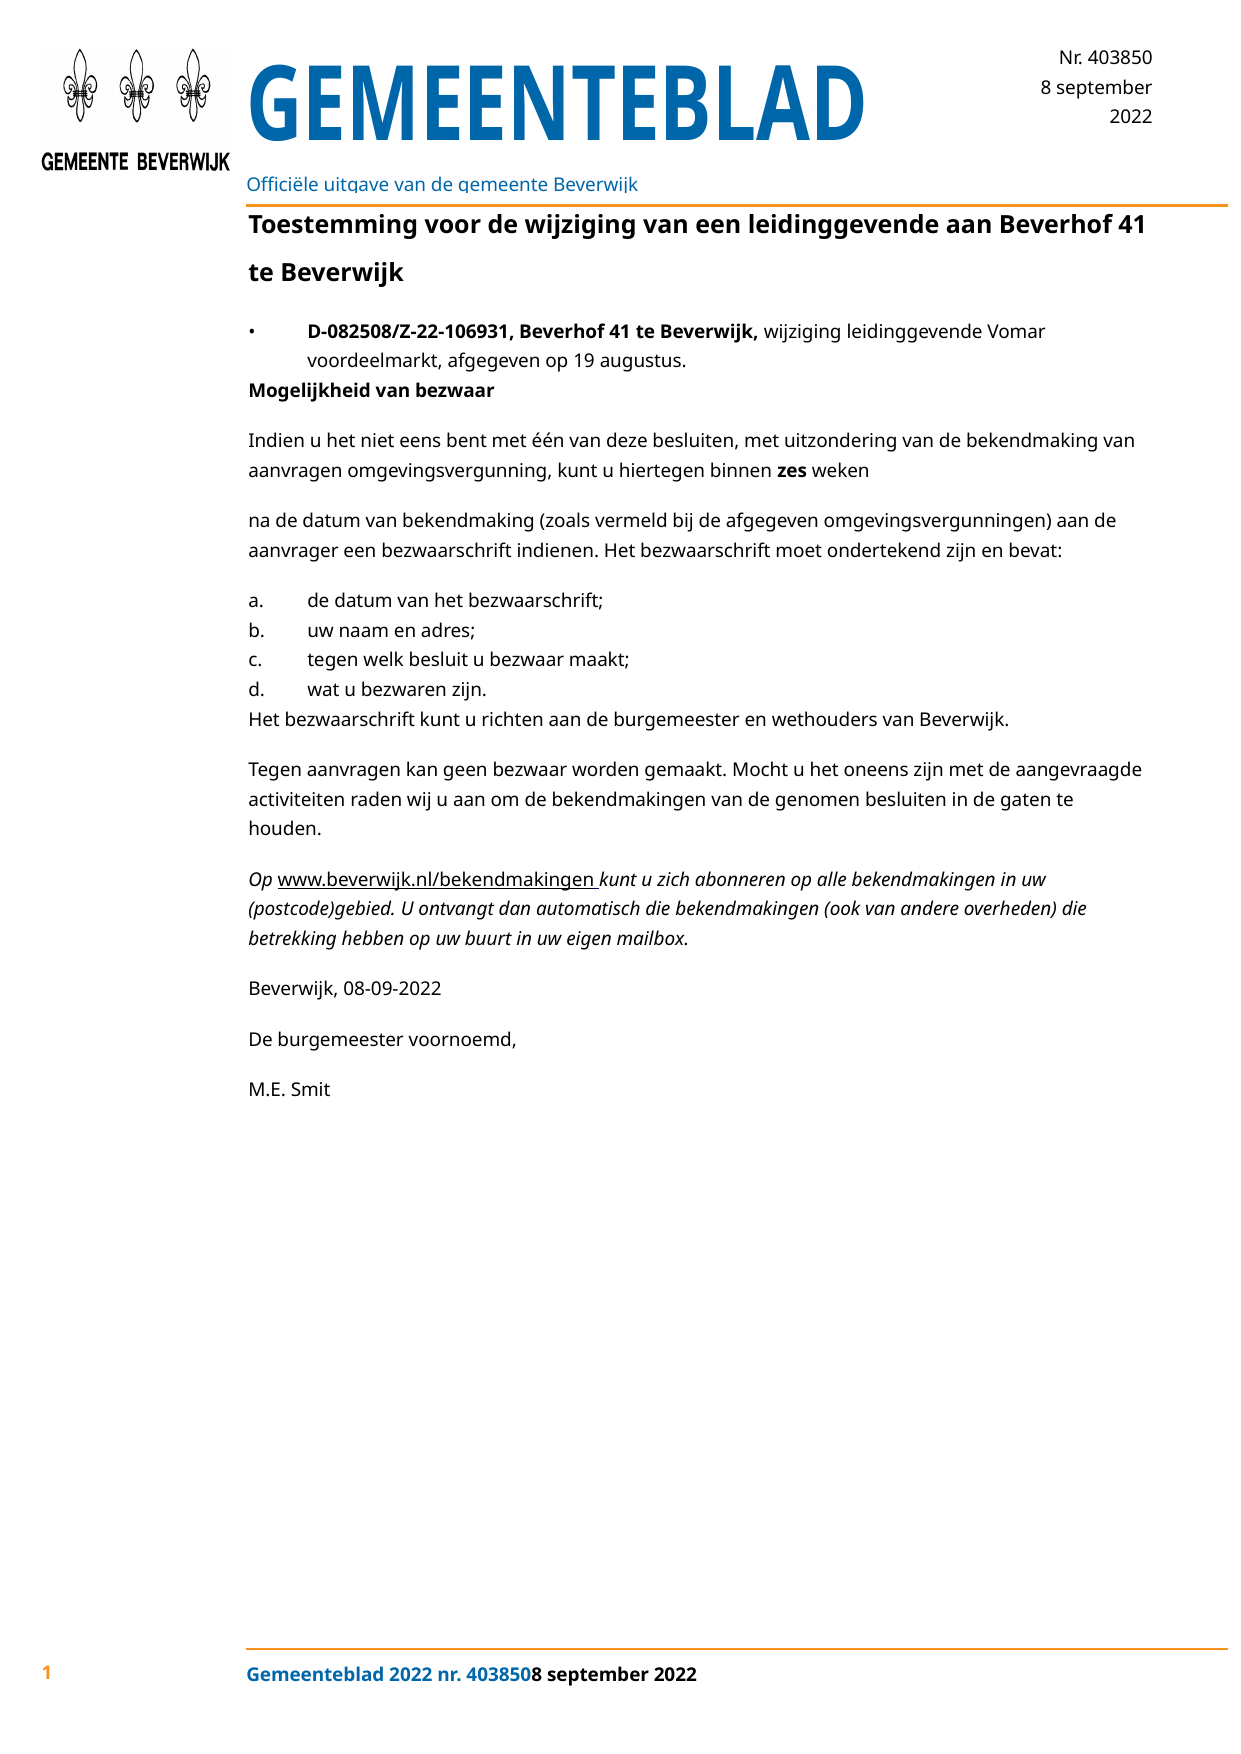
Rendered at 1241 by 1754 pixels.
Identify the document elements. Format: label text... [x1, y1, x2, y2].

text Het bezwaarschrift kunt u richten aan de burgemeester en wethouders van Beverwijk. [248, 706, 1152, 732]
text Beverwijk, 08-09-2022 [248, 975, 1152, 1001]
text na de datum van bekendmaking (zoals vermeld bij de afgegeven omgevingsvergunningen) aan de aanvrager een bezwaarschrift indienen. Het bezwaarschrift moet ondertekend zijn en bevat: [248, 507, 1152, 563]
text Op www.beverwijk.nl/bekendmakingen kunt u zich abonneren op alle bekendmakingen in uw (postcode)gebied. U ontvangt dan automatisch die bekendmakingen (ook van andere overheden) die betrekking hebben op uw buurt in uw eigen mailbox. [248, 866, 1152, 951]
list wat u bezwaren zijn. [248, 676, 1152, 702]
picture [41, 47, 231, 172]
list de datum van het bezwaarschrift; [248, 587, 1152, 613]
text Tegen aanvragen kan geen bezwaar worden gemaakt. Mocht u het oneens zijn met de aangevraagde activiteiten raden wij u aan om de bekendmakingen van de genomen besluiten in de gaten te houden. [248, 756, 1152, 841]
text Mogelijkheid van bezwaar [248, 377, 1152, 403]
list tegen welk besluit u bezwaar maakt; [248, 647, 1152, 672]
text De burgemeester voornoemd, [248, 1026, 1152, 1052]
list uw naam en adres; [248, 617, 1152, 643]
text Toestemming voor de wijziging van een leidinggevende aan Beverhof 41 te Beverwijk [248, 207, 1152, 288]
list D-082508/Z-22-106931, Beverhof 41 te Beverwijk, wijziging leidinggevende Vomar voordeelmarkt, afgegeven op 19 augustus. [248, 318, 1152, 373]
text M.E. Smit [248, 1076, 1152, 1102]
text Indien u het niet eens bent met één van deze besluiten, met uitzondering van de bekendmaking van aanvragen omgevingsvergunning, kunt u hiertegen binnen zes weken [248, 427, 1152, 483]
